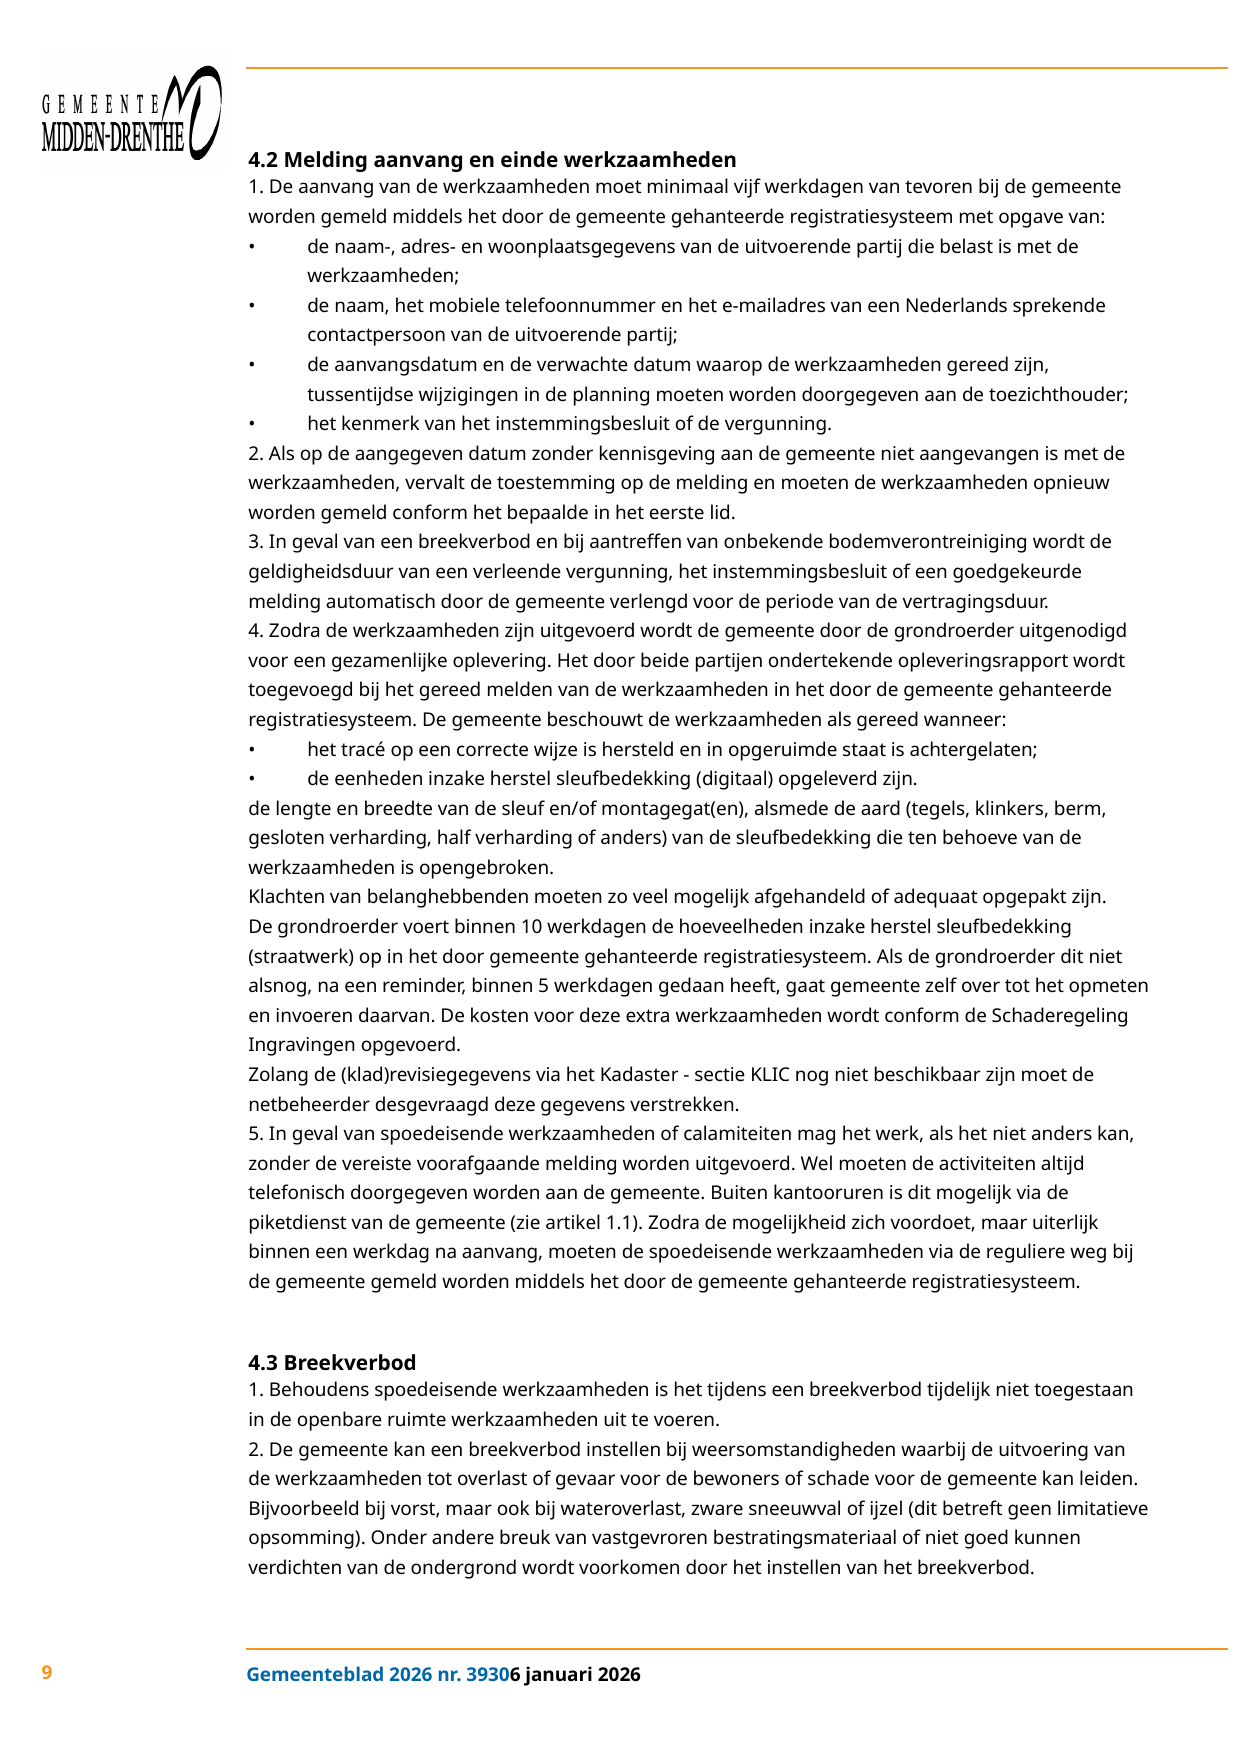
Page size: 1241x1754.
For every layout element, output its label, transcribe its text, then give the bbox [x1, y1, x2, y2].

text Klachten van belanghebbenden moeten zo veel mogelijk afgehandeld of adequaat opgepakt zijn. [248, 884, 1152, 909]
text 2. Als op de aangegeven datum zonder kennisgeving aan de gemeente niet aangevangen is met de werkzaamheden, vervalt de toestemming op de melding en moeten de werkzaamheden opnieuw worden gemeld conform het bepaalde in het eerste lid. [248, 440, 1152, 525]
list de naam-, adres- en woonplaatsgegevens van de uitvoerende partij die belast is met de werkzaamheden; [248, 233, 1152, 288]
picture [41, 47, 231, 172]
list het tracé op een correcte wijze is hersteld en in opgeruimde staat is achtergelaten; [248, 736, 1152, 761]
text 5. In geval van spoedeisende werkzaamheden of calamiteiten mag het werk, als het niet anders kan, zonder de vereiste voorafgaande melding worden uitgevoerd. Wel moeten de activiteiten altijd telefonisch doorgegeven worden aan de gemeente. Buiten kantooruren is dit mogelijk via de piketdienst van de gemeente (zie artikel 1.1). Zodra de mogelijkheid zich voordoet, maar uiterlijk binnen een werkdag na aanvang, moeten de spoedeisende werkzaamheden via de reguliere weg bij de gemeente gemeld worden middels het door de gemeente gehanteerde registratiesysteem. [248, 1120, 1152, 1294]
text De grondroerder voert binnen 10 werkdagen de hoeveelheden inzake herstel sleufbedekking (straatwerk) op in het door gemeente gehanteerde registratiesysteem. Als de grondroerder dit niet alsnog, na een reminder, binnen 5 werkdagen gedaan heeft, gaat gemeente zelf over tot het opmeten en invoeren daarvan. De kosten voor deze extra werkzaamheden wordt conform de Schaderegeling Ingravingen opgevoerd. [248, 913, 1152, 1057]
text de lengte en breedte van de sleuf en/of montagegat(en), alsmede de aard (tegels, klinkers, berm, gesloten verharding, half verharding of anders) van de sleufbedekking die ten behoeve van de werkzaamheden is opengebroken. [248, 795, 1152, 880]
text Zolang de (klad)revisiegegevens via het Kadaster - sectie KLIC nog niet beschikbaar zijn moet de netbeheerder desgevraagd deze gegevens verstrekken. [248, 1061, 1152, 1116]
text 4. Zodra de werkzaamheden zijn uitgevoerd wordt de gemeente door de grondroerder uitgenodigd voor een gezamenlijke oplevering. Het door beide partijen ondertekende opleveringsrapport wordt toegevoegd bij het gereed melden van de werkzaamheden in het door de gemeente gehanteerde registratiesysteem. De gemeente beschouwt de werkzaamheden als gereed wanneer: [248, 617, 1152, 732]
text 4.3 Breekverbod [248, 1348, 1152, 1377]
list de aanvangsdatum en de verwachte datum waarop de werkzaamheden gereed zijn, tussentijdse wijzigingen in de planning moeten worden doorgegeven aan de toezichthouder; [248, 351, 1152, 406]
text 1. De aanvang van de werkzaamheden moet minimaal vijf werkdagen van tevoren bij de gemeente worden gemeld middels het door de gemeente gehanteerde registratiesysteem met opgave van: [248, 174, 1152, 229]
list het kenmerk van het instemmingsbesluit of de vergunning. [248, 410, 1152, 436]
text 3. In geval van een breekverbod en bij aantreffen van onbekende bodemverontreiniging wordt de geldigheidsduur van een verleende vergunning, het instemmingsbesluit of een goedgekeurde melding automatisch door de gemeente verlengd voor de periode van de vertragingsduur. [248, 529, 1152, 613]
list de naam, het mobiele telefoonnummer en het e-mailadres van een Nederlands sprekende contactpersoon van de uitvoerende partij; [248, 292, 1152, 347]
text 4.2 Melding aanvang en einde werkzaamheden [248, 145, 1152, 174]
list de eenheden inzake herstel sleufbedekking (digitaal) opgeleverd zijn. [248, 765, 1152, 791]
text 1. Behoudens spoedeisende werkzaamheden is het tijdens een breekverbod tijdelijk niet toegestaan in de openbare ruimte werkzaamheden uit te voeren. [248, 1377, 1152, 1432]
text 2. De gemeente kan een breekverbod instellen bij weersomstandigheden waarbij de uitvoering van de werkzaamheden tot overlast of gevaar voor de bewoners of schade voor de gemeente kan leiden. Bijvoorbeeld bij vorst, maar ook bij wateroverlast, zware sneeuwval of ijzel (dit betreft geen limitatieve opsomming). Onder andere breuk van vastgevroren bestratingsmateriaal of niet goed kunnen verdichten van de ondergrond wordt voorkomen door het instellen van het breekverbod. [248, 1436, 1152, 1580]
